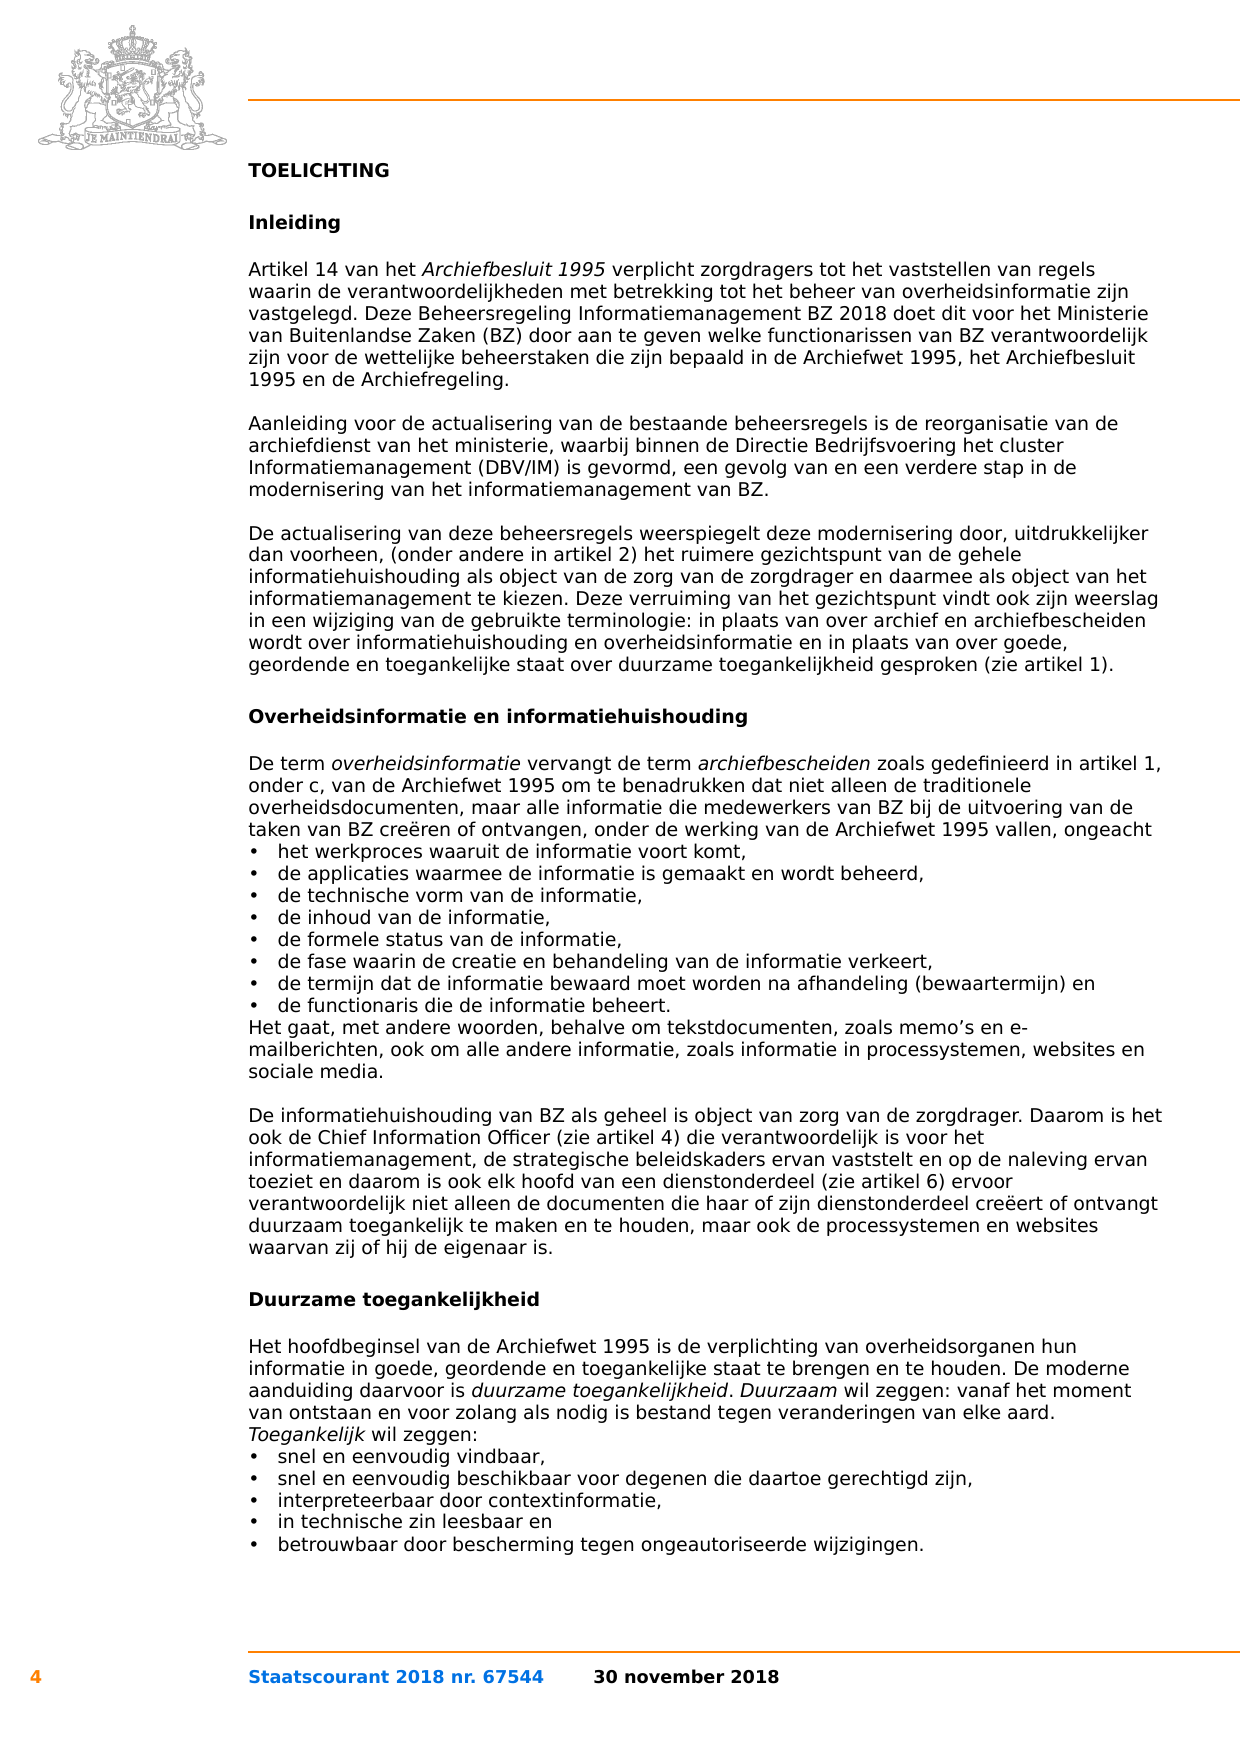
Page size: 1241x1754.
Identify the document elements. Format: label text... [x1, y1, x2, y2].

text • de termijn dat de informatie bewaard moet worden na afhandeling (bewaartermijn) en [248, 973, 1163, 995]
text Aanleiding voor de actualisering van de bestaande beheersregels is de reorganisatie van de archiefdienst van het ministerie, waarbij binnen de Directie Bedrijfsvoering het cluster Informatiemanagement (DBV/IM) is gevormd, een gevolg van en een verdere stap in de modernisering van het informatiemanagement van BZ. [248, 413, 1163, 501]
text Het hoofdbeginsel van de Archiefwet 1995 is de verplichting van overheidsorganen hun informatie in goede, geordende en toegankelijke staat te brengen en te houden. De moderne aanduiding daarvoor is duurzame toegankelijkheid. Duurzaam wil zeggen: vanaf het moment van ontstaan en voor zolang als nodig is bestand tegen veranderingen van elke aard. Toegankelijk wil zeggen: [248, 1336, 1163, 1446]
picture [38, 25, 227, 150]
text • in technische zin leesbaar en [248, 1511, 1163, 1533]
text • snel en eenvoudig beschikbaar voor degenen die daartoe gerechtigd zijn, [248, 1467, 1163, 1489]
text • interpreteerbaar door contextinformatie, [248, 1489, 1163, 1511]
text • de applicaties waarmee de informatie is gemaakt en wordt beheerd, [248, 863, 1163, 885]
text De informatiehuishouding van BZ als geheel is object van zorg van de zorgdrager. Daarom is het ook de Chief Information Officer (zie artikel 4) die verantwoordelijk is voor het informatiemanagement, de strategische beleidskaders ervan vaststelt en op de naleving ervan toeziet en daarom is ook elk hoofd van een dienstonderdeel (zie artikel 6) ervoor verantwoordelijk niet alleen de documenten die haar of zijn dienstonderdeel creëert of ontvangt duurzaam toegankelijk te maken en te houden, maar ook de processystemen en websites waarvan zij of hij de eigenaar is. [248, 1105, 1163, 1259]
text De term overheidsinformatie vervangt de term archiefbescheiden zoals gedefinieerd in artikel 1, onder c, van de Archiefwet 1995 om te benadrukken dat niet alleen de traditionele overheidsdocumenten, maar alle informatie die medewerkers van BZ bij de uitvoering van de taken van BZ creëren of ontvangen, onder de werking van de Archiefwet 1995 vallen, ongeacht [248, 753, 1163, 841]
text Artikel 14 van het Archiefbesluit 1995 verplicht zorgdragers tot het vaststellen van regels waarin de verantwoordelijkheden met betrekking tot het beheer van overheidsinformatie zijn vastgelegd. Deze Beheersregeling Informatiemanagement BZ 2018 doet dit voor het Ministerie van Buitenlandse Zaken (BZ) door aan te geven welke functionarissen van BZ verantwoordelijk zijn voor de wettelijke beheerstaken die zijn bepaald in de Archiefwet 1995, het Archiefbesluit 1995 en de Archiefregeling. [248, 259, 1163, 391]
subtitle TOELICHTING [248, 160, 1163, 182]
text • de functionaris die de informatie beheert. [248, 995, 1163, 1017]
text • snel en eenvoudig vindbaar, [248, 1446, 1163, 1467]
text • het werkproces waaruit de informatie voort komt, [248, 841, 1163, 863]
text • de formele status van de informatie, [248, 929, 1163, 951]
subtitle Overheidsinformatie en informatiehuishouding [248, 706, 1163, 728]
text • de inhoud van de informatie, [248, 907, 1163, 929]
text Het gaat, met andere woorden, behalve om tekstdocumenten, zoals memo’s en e-mailberichten, ook om alle andere informatie, zoals informatie in processystemen, websites en sociale media. [248, 1017, 1163, 1083]
text • de fase waarin de creatie en behandeling van de informatie verkeert, [248, 951, 1163, 973]
subtitle Duurzame toegankelijkheid [248, 1289, 1163, 1311]
text • de technische vorm van de informatie, [248, 885, 1163, 907]
text • betrouwbaar door bescherming tegen ongeautoriseerde wijzigingen. [248, 1533, 1163, 1555]
text De actualisering van deze beheersregels weerspiegelt deze modernisering door, uitdrukkelijker dan voorheen, (onder andere in artikel 2) het ruimere gezichtspunt van de gehele informatiehuishouding als object van de zorg van de zorgdrager en daarmee als object van het informatiemanagement te kiezen. Deze verruiming van het gezichtspunt vindt ook zijn weerslag in een wijziging van de gebruikte terminologie: in plaats van over archief en archiefbescheiden wordt over informatiehuishouding en overheidsinformatie en in plaats van over goede, geordende en toegankelijke staat over duurzame toegankelijkheid gesproken (zie artikel 1). [248, 522, 1163, 676]
subtitle Inleiding [248, 212, 1163, 234]
